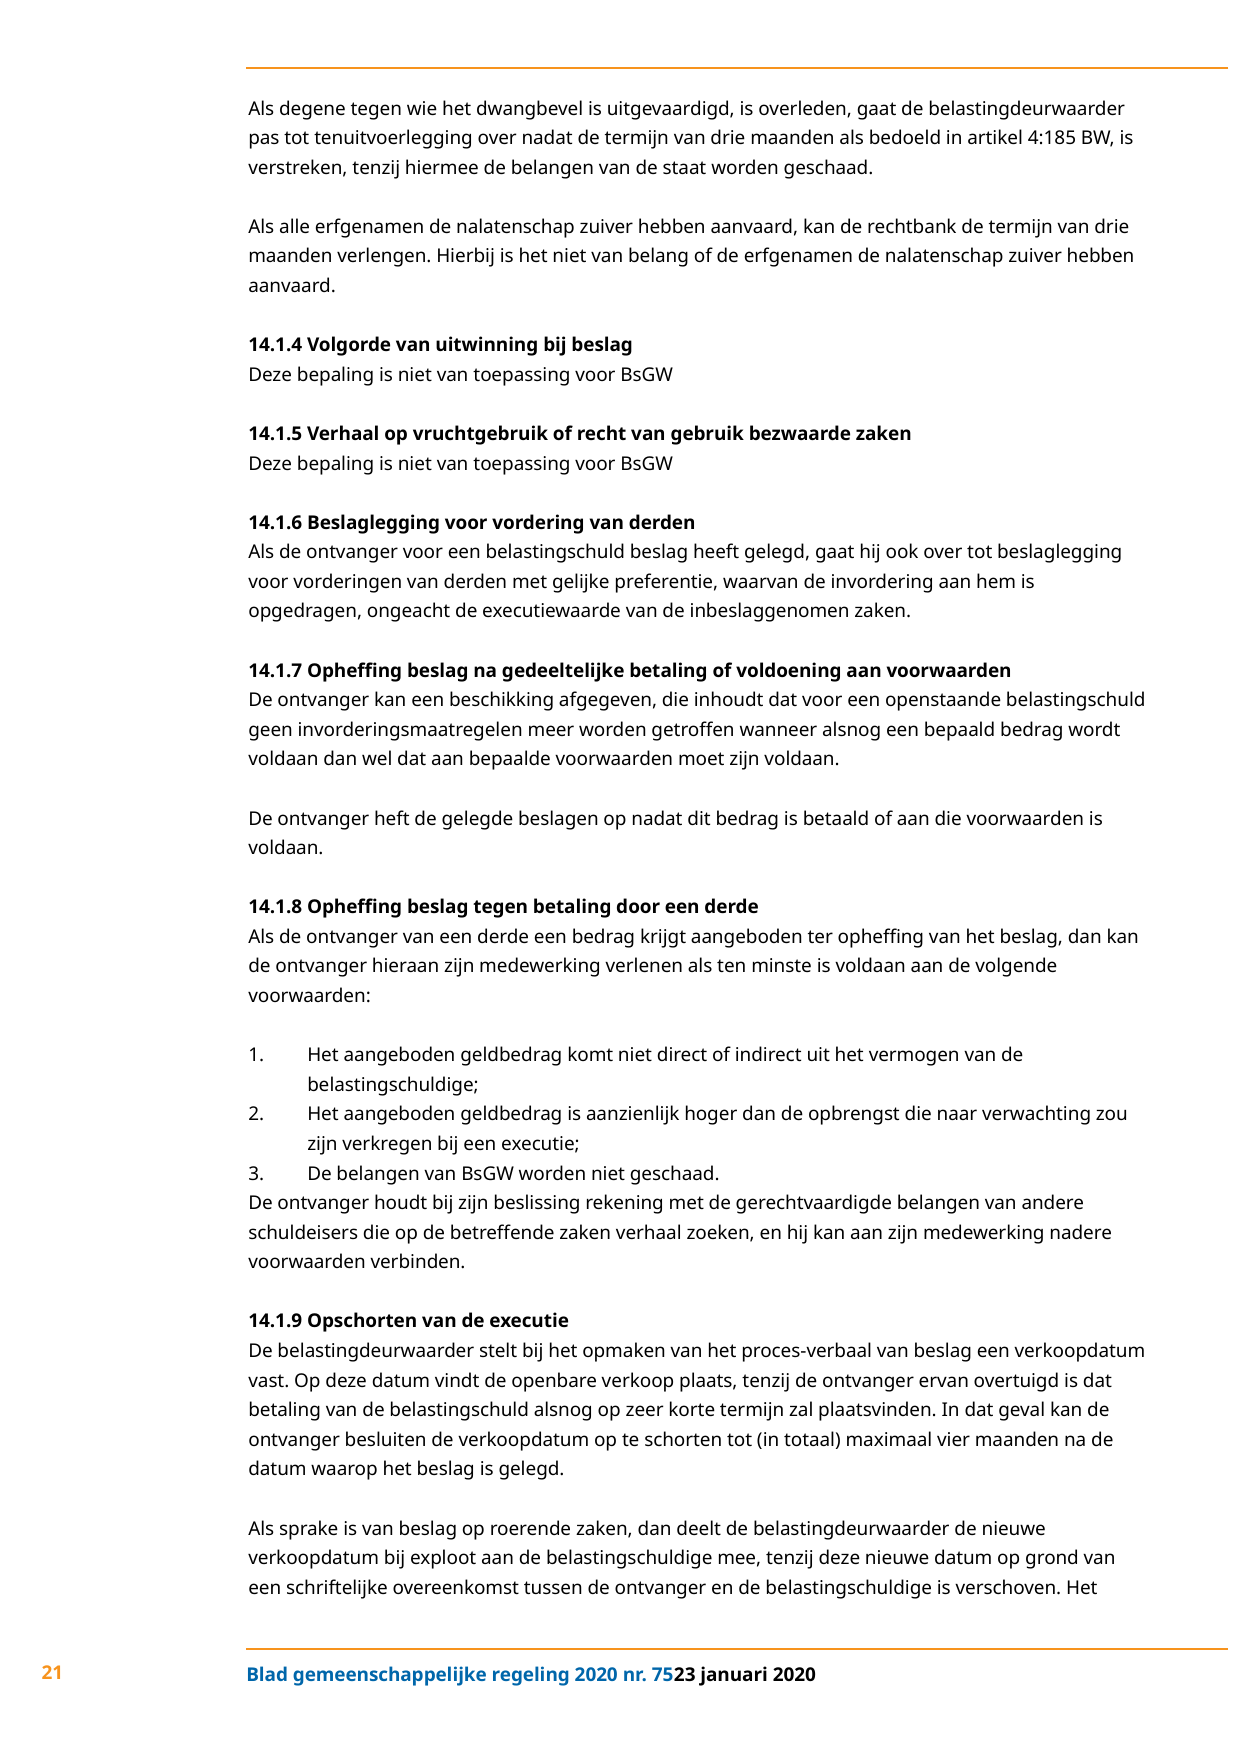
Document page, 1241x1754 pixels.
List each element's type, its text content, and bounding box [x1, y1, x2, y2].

list De belangen van BsGW worden niet geschaad. [248, 1160, 1152, 1186]
text Deze bepaling is niet van toepassing voor BsGW [248, 361, 1152, 387]
text 14.1.4 Volgorde van uitwinning bij beslag [248, 331, 1152, 357]
text Als de ontvanger voor een belastingschuld beslag heeft gelegd, gaat hij ook over tot beslaglegging voor vorderingen van derden met gelijke preferentie, waarvan de invordering aan hem is opgedragen, ongeacht de executiewaarde van de inbeslaggenomen zaken. [248, 538, 1152, 623]
text Als de ontvanger van een derde een bedrag krijgt aangeboden ter opheffing van het beslag, dan kan de ontvanger hieraan zijn medewerking verlenen als ten minste is voldaan aan de volgende voorwaarden: [248, 923, 1152, 1008]
text 14.1.7 Opheffing beslag na gedeeltelijke betaling of voldoening aan voorwaarden [248, 657, 1152, 683]
text 14.1.6 Beslaglegging voor vordering van derden [248, 509, 1152, 535]
text Als degene tegen wie het dwangbevel is uitgevaardigd, is overleden, gaat de belastingdeurwaarder pas tot tenuitvoerlegging over nadat de termijn van drie maanden als bedoeld in artikel 4:185 BW, is verstreken, tenzij hiermee de belangen van de staat worden geschaad. [248, 95, 1152, 180]
text 14.1.5 Verhaal op vruchtgebruik of recht van gebruik bezwaarde zaken [248, 420, 1152, 446]
picture [41, 47, 231, 172]
text Als sprake is van beslag op roerende zaken, dan deelt de belastingdeurwaarder de nieuwe verkoopdatum bij exploot aan de belastingschuldige mee, tenzij deze nieuwe datum op grond van een schriftelijke overeenkomst tussen de ontvanger en de belastingschuldige is verschoven. Het [248, 1515, 1152, 1600]
text De ontvanger houdt bij zijn beslissing rekening met de gerechtvaardigde belangen van andere schuldeisers die op de betreffende zaken verhaal zoeken, en hij kan aan zijn medewerking nadere voorwaarden verbinden. [248, 1189, 1152, 1274]
text De ontvanger heft de gelegde beslagen op nadat dit bedrag is betaald of aan die voorwaarden is voldaan. [248, 805, 1152, 860]
text De belastingdeurwaarder stelt bij het opmaken van het proces-verbaal van beslag een verkoopdatum vast. Op deze datum vindt de openbare verkoop plaats, tenzij de ontvanger ervan overtuigd is dat betaling van de belastingschuld alsnog op zeer korte termijn zal plaatsvinden. In dat geval kan de ontvanger besluiten de verkoopdatum op te schorten tot (in totaal) maximaal vier maanden na de datum waarop het beslag is gelegd. [248, 1337, 1152, 1481]
list Het aangeboden geldbedrag komt niet direct of indirect uit het vermogen van de belastingschuldige; [248, 1041, 1152, 1097]
text Als alle erfgenamen de nalatenschap zuiver hebben aanvaard, kan de rechtbank de termijn van drie maanden verlengen. Hierbij is het niet van belang of de erfgenamen de nalatenschap zuiver hebben aanvaard. [248, 213, 1152, 298]
text 14.1.8 Opheffing beslag tegen betaling door een derde [248, 893, 1152, 919]
text Deze bepaling is niet van toepassing voor BsGW [248, 450, 1152, 476]
list Het aangeboden geldbedrag is aanzienlijk hoger dan de opbrengst die naar verwachting zou zijn verkregen bij een executie; [248, 1101, 1152, 1156]
text De ontvanger kan een beschikking afgegeven, die inhoudt dat voor een openstaande belastingschuld geen invorderingsmaatregelen meer worden getroffen wanneer alsnog een bepaald bedrag wordt voldaan dan wel dat aan bepaalde voorwaarden moet zijn voldaan. [248, 686, 1152, 771]
text 14.1.9 Opschorten van de executie [248, 1308, 1152, 1333]
